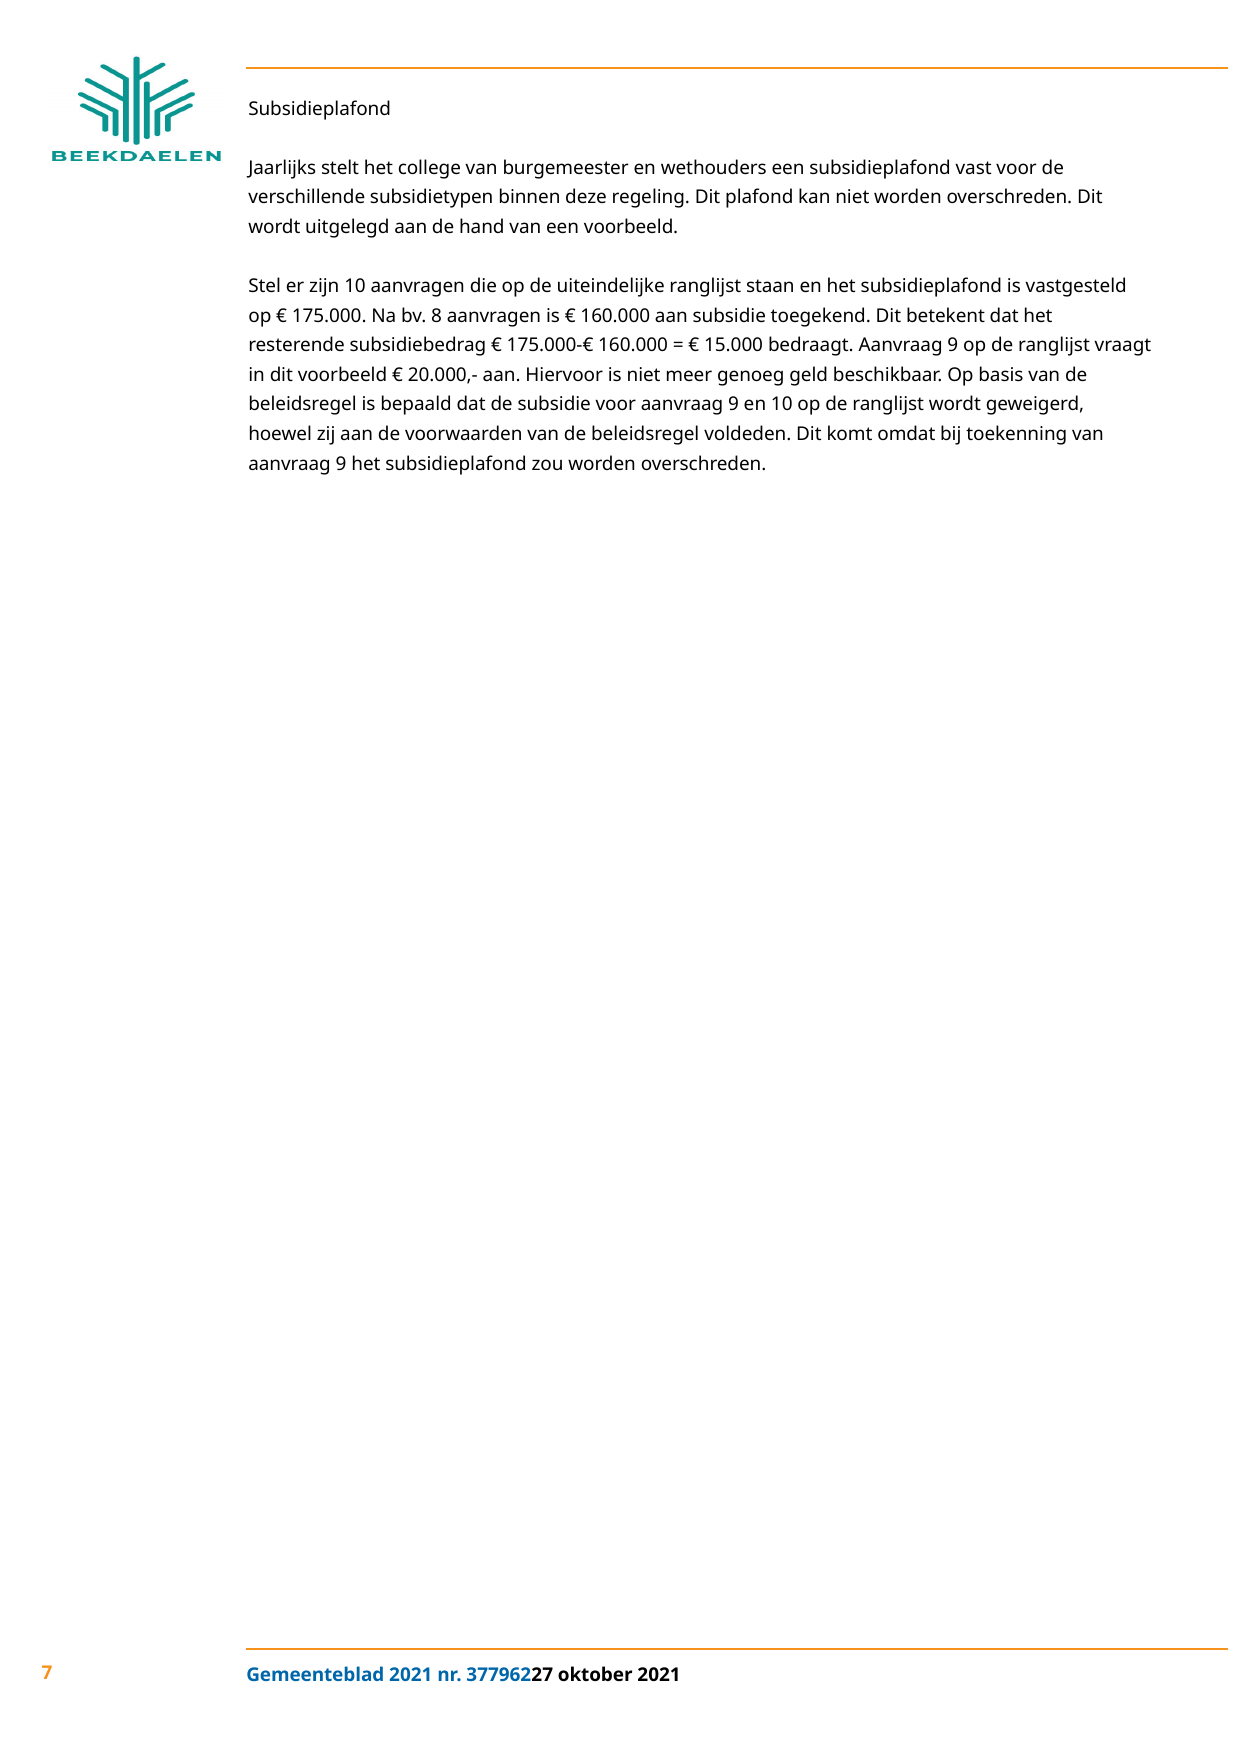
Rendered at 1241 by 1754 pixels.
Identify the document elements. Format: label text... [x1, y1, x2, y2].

picture [41, 47, 231, 172]
text Jaarlijks stelt het college van burgemeester en wethouders een subsidieplafond vast voor de verschillende subsidietypen binnen deze regeling. Dit plafond kan niet worden overschreden. Dit wordt uitgelegd aan de hand van een voorbeeld. [248, 154, 1152, 239]
text Stel er zijn 10 aanvragen die op de uiteindelijke ranglijst staan en het subsidieplafond is vastgesteld op € 175.000. Na bv. 8 aanvragen is € 160.000 aan subsidie toegekend. Dit betekent dat het resterende subsidiebedrag € 175.000-€ 160.000 = € 15.000 bedraagt. Aanvraag 9 op de ranglijst vraagt in dit voorbeeld € 20.000,- aan. Hiervoor is niet meer genoeg geld beschikbaar. Op basis van de beleidsregel is bepaald dat de subsidie voor aanvraag 9 en 10 op de ranglijst wordt geweigerd, hoewel zij aan de voorwaarden van de beleidsregel voldeden. Dit komt omdat bij toekenning van aanvraag 9 het subsidieplafond zou worden overschreden. [248, 272, 1152, 476]
text Subsidieplafond [248, 95, 1152, 121]
